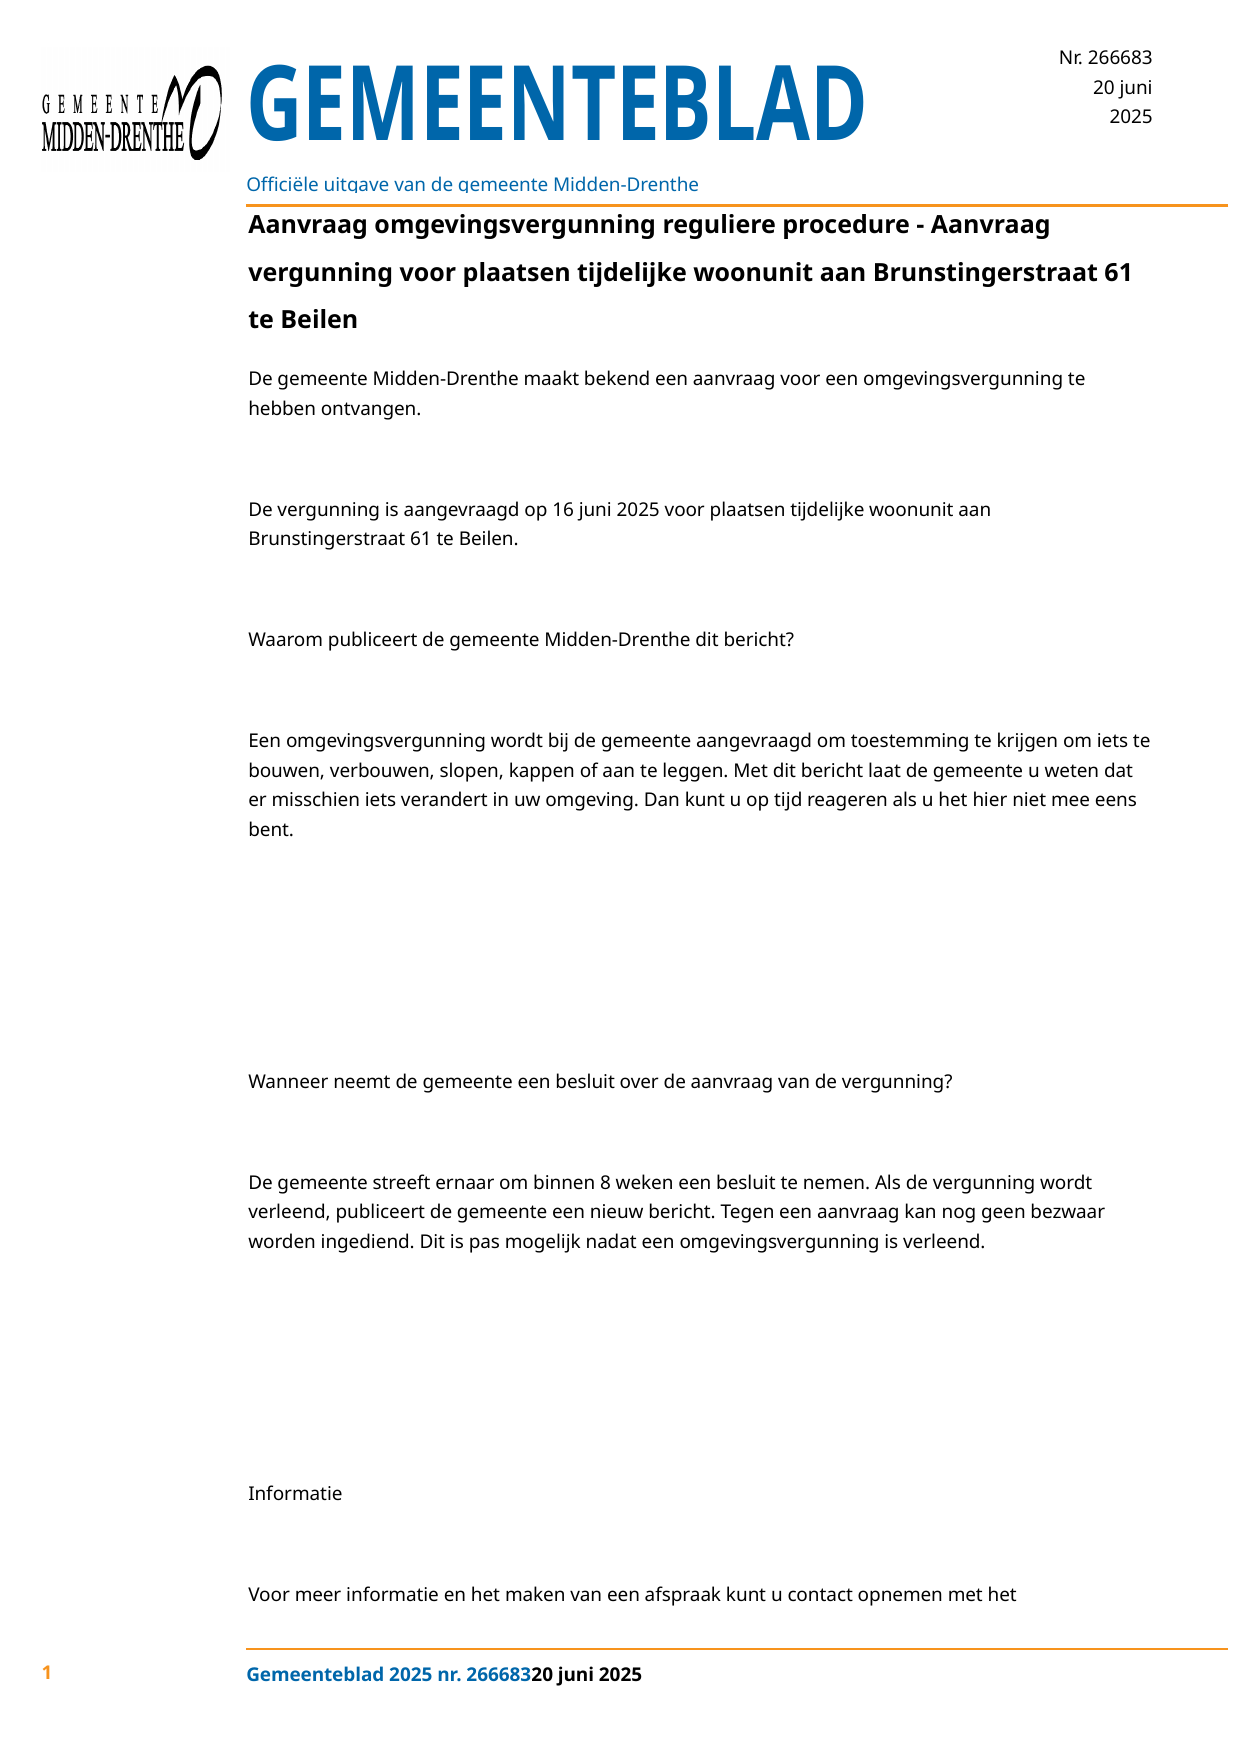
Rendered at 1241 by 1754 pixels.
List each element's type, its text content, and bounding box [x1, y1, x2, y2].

text Waarom publiceert de gemeente Midden-Drenthe dit bericht? [248, 626, 1152, 652]
text De gemeente Midden-Drenthe maakt bekend een aanvraag voor een omgevingsvergunning te hebben ontvangen. [248, 366, 1152, 421]
text Wanneer neemt de gemeente een besluit over de aanvraag van de vergunning? [248, 1068, 1152, 1094]
text De vergunning is aangevraagd op 16 juni 2025 voor plaatsen tijdelijke woonunit aan Brunstingerstraat 61 te Beilen. [248, 496, 1152, 551]
text Informatie [248, 1480, 1152, 1506]
text De gemeente streeft ernaar om binnen 8 weken een besluit te nemen. Als de vergunning wordt verleend, publiceert de gemeente een nieuw bericht. Tegen een aanvraag kan nog geen bezwaar worden ingediend. Dit is pas mogelijk nadat een omgevingsvergunning is verleend. [248, 1169, 1152, 1254]
text Aanvraag omgevingsvergunning reguliere procedure - Aanvraag vergunning voor plaatsen tijdelijke woonunit aan Brunstingerstraat 61 te Beilen [248, 207, 1152, 336]
text Voor meer informatie en het maken van een afspraak kunt u contact opnemen met het [248, 1581, 1152, 1607]
text Een omgevingsvergunning wordt bij de gemeente aangevraagd om toestemming te krijgen om iets te bouwen, verbouwen, slopen, kappen of aan te leggen. Met dit bericht laat de gemeente u weten dat er misschien iets verandert in uw omgeving. Dan kunt u op tijd reageren als u het hier niet mee eens bent. [248, 727, 1152, 842]
picture [41, 47, 231, 172]
